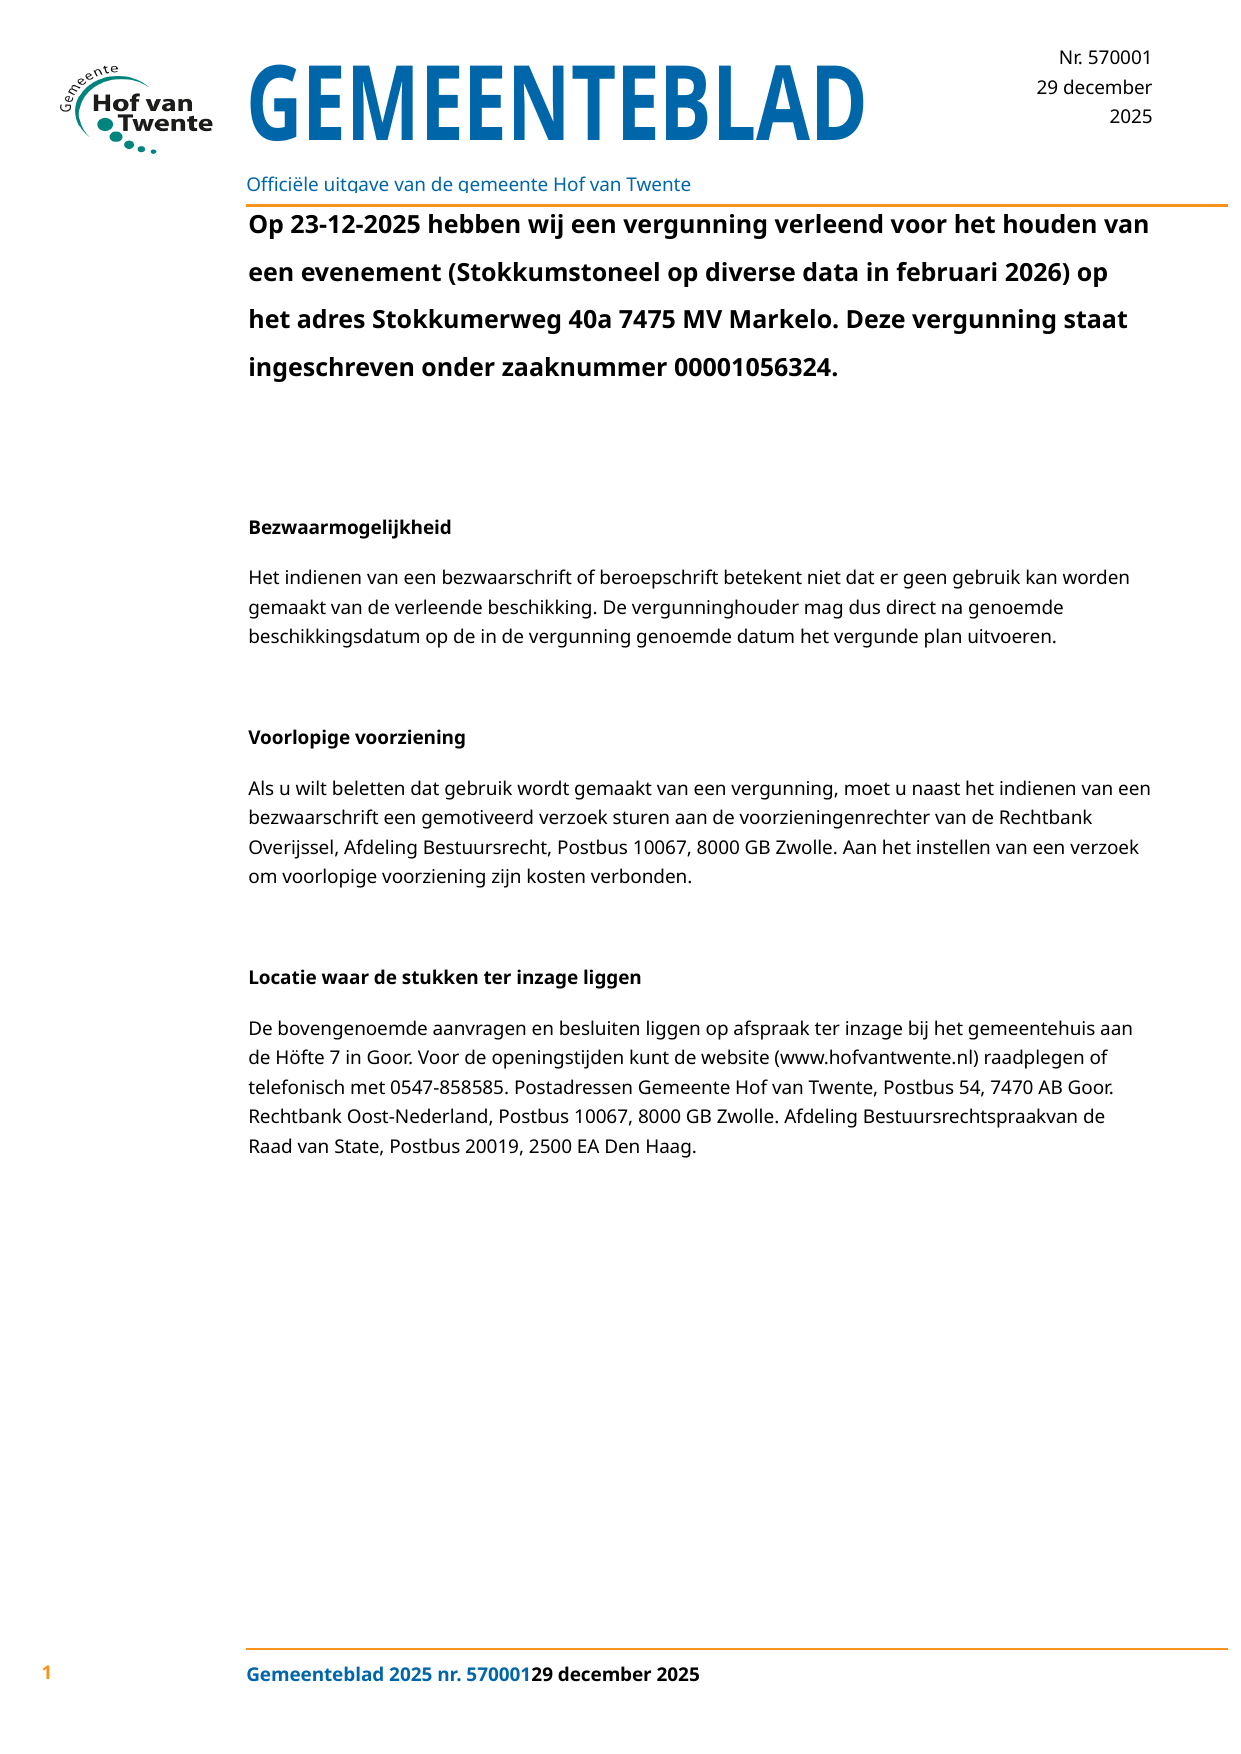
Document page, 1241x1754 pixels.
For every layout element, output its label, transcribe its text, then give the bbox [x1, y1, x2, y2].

text Als u wilt beletten dat gebruik wordt gemaakt van een vergunning, moet u naast het indienen van een bezwaarschrift een gemotiveerd verzoek sturen aan de voorzieningenrechter van de Rechtbank Overijssel, Afdeling Bestuursrecht, Postbus 10067, 8000 GB Zwolle. Aan het instellen van een verzoek om voorlopige voorziening zijn kosten verbonden. [248, 775, 1152, 889]
picture [41, 47, 231, 172]
text Voorlopige voorziening [248, 724, 1152, 750]
text Het indienen van een bezwaarschrift of beroepschrift betekent niet dat er geen gebruik kan worden gemaakt van de verleende beschikking. De vergunninghouder mag dus direct na genoemde beschikkingsdatum op de in de vergunning genoemde datum het vergunde plan uitvoeren. [248, 564, 1152, 649]
text Bezwaarmogelijkheid [248, 514, 1152, 540]
text Locatie waar de stukken ter inzage liggen [248, 964, 1152, 990]
text De bovengenoemde aanvragen en besluiten liggen op afspraak ter inzage bij het gemeentehuis aan de Höfte 7 in Goor. Voor de openingstijden kunt de website (www.hofvantwente.nl) raadplegen of telefonisch met 0547-858585. Postadressen Gemeente Hof van Twente, Postbus 54, 7470 AB Goor. Rechtbank Oost-Nederland, Postbus 10067, 8000 GB Zwolle. Afdeling Bestuursrechtspraakvan de Raad van State, Postbus 20019, 2500 EA Den Haag. [248, 1015, 1152, 1159]
text Op 23-12-2025 hebben wij een vergunning verleend voor het houden van een evenement (Stokkumstoneel op diverse data in februari 2026) op het adres Stokkumerweg 40a 7475 MV Markelo. Deze vergunning staat ingeschreven onder zaaknummer 00001056324. [248, 207, 1152, 384]
